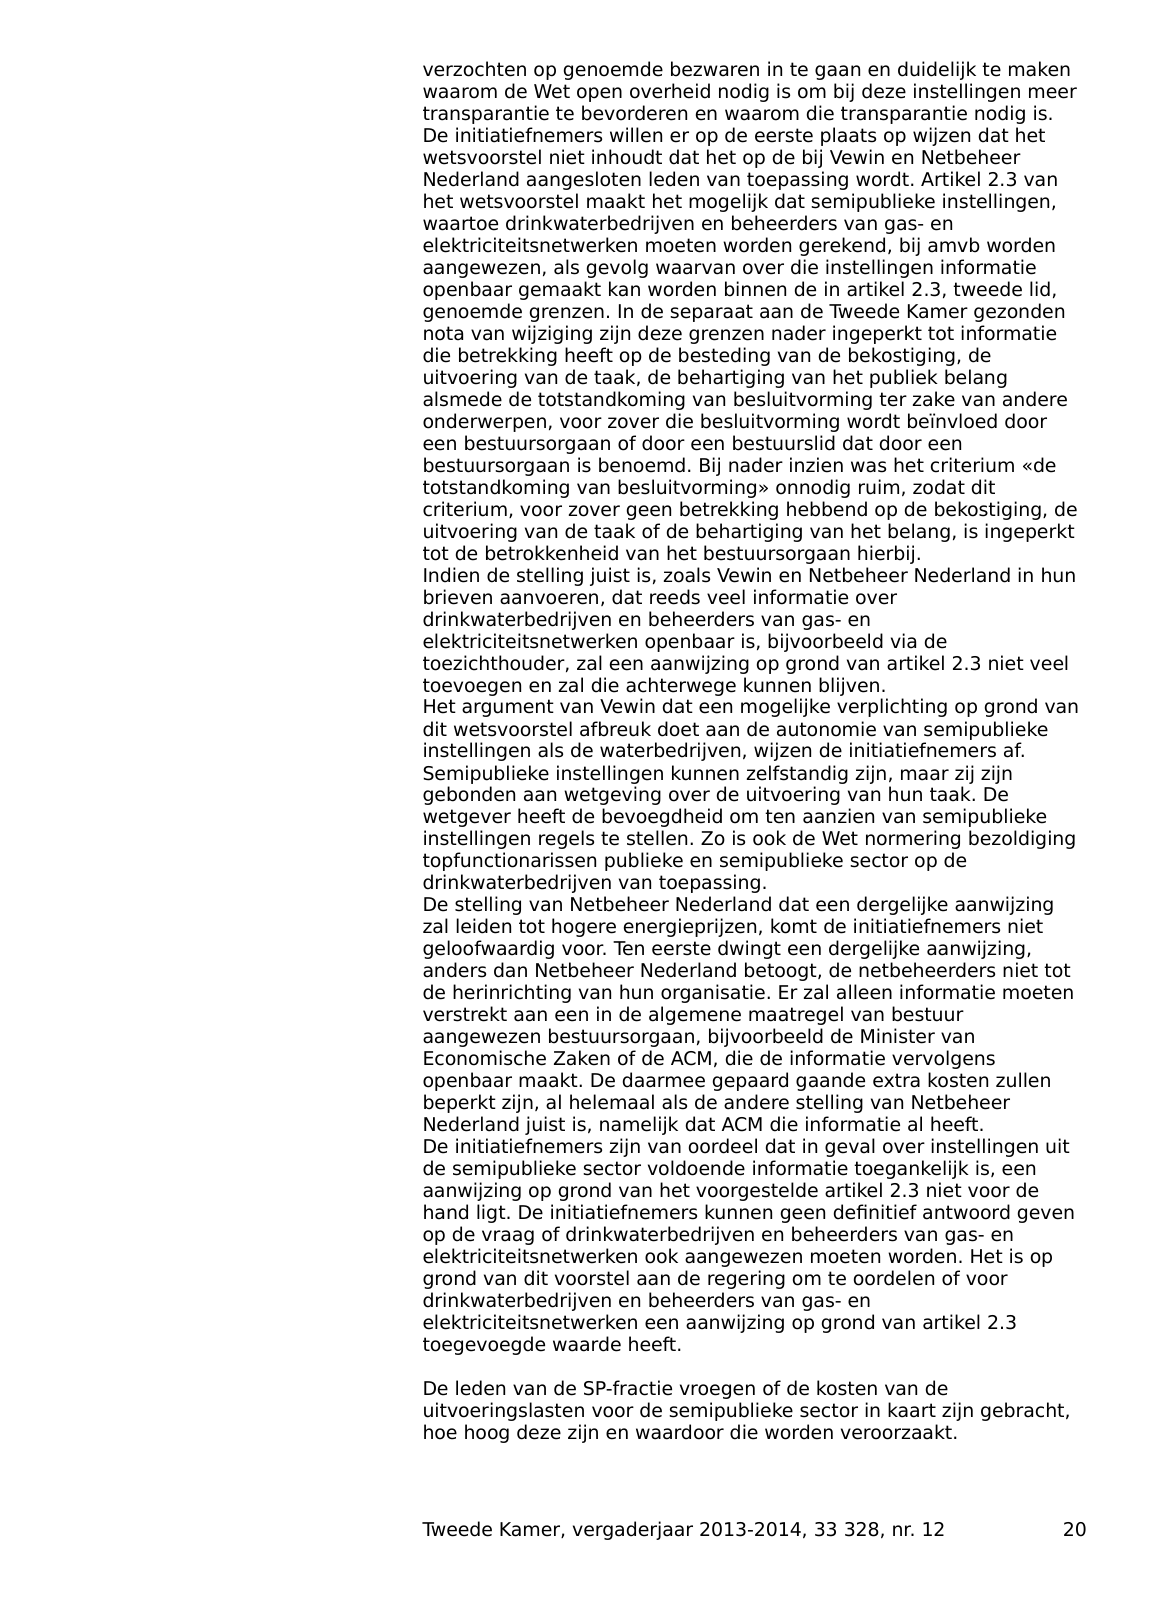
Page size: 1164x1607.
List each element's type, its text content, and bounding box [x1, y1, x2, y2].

text De leden van de SP-fractie vroegen of de kosten van de uitvoeringslasten voor de semipublieke sector in kaart zijn gebracht, hoe hoog deze zijn en waardoor die worden veroorzaakt. [422, 1378, 1087, 1444]
text Het argument van Vewin dat een mogelijke verplichting op grond van dit wetsvoorstel afbreuk doet aan de autonomie van semipublieke instellingen als de waterbedrijven, wijzen de initiatiefnemers af. Semipublieke instellingen kunnen zelfstandig zijn, maar zij zijn gebonden aan wetgeving over de uitvoering van hun taak. De wetgever heeft de bevoegdheid om ten aanzien van semipublieke instellingen regels te stellen. Zo is ook de Wet normering bezoldiging topfunctionarissen publieke en semipublieke sector op de drinkwaterbedrijven van toepassing. [422, 696, 1087, 894]
text Indien de stelling juist is, zoals Vewin en Netbeheer Nederland in hun brieven aanvoeren, dat reeds veel informatie over drinkwaterbedrijven en beheerders van gas- en elektriciteitsnetwerken openbaar is, bijvoorbeeld via de toezichthouder, zal een aanwijzing op grond van artikel 2.3 niet veel toevoegen en zal die achterwege kunnen blijven. [422, 564, 1087, 696]
text De initiatiefnemers zijn van oordeel dat in geval over instellingen uit de semipublieke sector voldoende informatie toegankelijk is, een aanwijzing op grond van het voorgestelde artikel 2.3 niet voor de hand ligt. De initiatiefnemers kunnen geen definitief antwoord geven op de vraag of drinkwaterbedrijven en beheerders van gas- en elektriciteitsnetwerken ook aangewezen moeten worden. Het is op grond van dit voorstel aan de regering om te oordelen of voor drinkwaterbedrijven en beheerders van gas- en elektriciteitsnetwerken een aanwijzing op grond van artikel 2.3 toegevoegde waarde heeft. [422, 1136, 1087, 1356]
text verzochten op genoemde bezwaren in te gaan en duidelijk te maken waarom de Wet open overheid nodig is om bij deze instellingen meer transparantie te bevorderen en waarom die transparantie nodig is. [422, 59, 1087, 125]
text De stelling van Netbeheer Nederland dat een dergelijke aanwijzing zal leiden tot hogere energieprijzen, komt de initiatiefnemers niet geloofwaardig voor. Ten eerste dwingt een dergelijke aanwijzing, anders dan Netbeheer Nederland betoogt, de netbeheerders niet tot de herinrichting van hun organisatie. Er zal alleen informatie moeten verstrekt aan een in de algemene maatregel van bestuur aangewezen bestuursorgaan, bijvoorbeeld de Minister van Economische Zaken of de ACM, die de informatie vervolgens openbaar maakt. De daarmee gepaard gaande extra kosten zullen beperkt zijn, al helemaal als de andere stelling van Netbeheer Nederland juist is, namelijk dat ACM die informatie al heeft. [422, 894, 1087, 1136]
text De initiatiefnemers willen er op de eerste plaats op wijzen dat het wetsvoorstel niet inhoudt dat het op de bij Vewin en Netbeheer Nederland aangesloten leden van toepassing wordt. Artikel 2.3 van het wetsvoorstel maakt het mogelijk dat semipublieke instellingen, waartoe drinkwaterbedrijven en beheerders van gas- en elektriciteitsnetwerken moeten worden gerekend, bij amvb worden aangewezen, als gevolg waarvan over die instellingen informatie openbaar gemaakt kan worden binnen de in artikel 2.3, tweede lid, genoemde grenzen. In de separaat aan de Tweede Kamer gezonden nota van wijziging zijn deze grenzen nader ingeperkt tot informatie die betrekking heeft op de besteding van de bekostiging, de uitvoering van de taak, de behartiging van het publiek belang alsmede de totstandkoming van besluitvorming ter zake van andere onderwerpen, voor zover die besluitvorming wordt beïnvloed door een bestuursorgaan of door een bestuurslid dat door een bestuursorgaan is benoemd. Bij nader inzien was het criterium «de totstandkoming van besluitvorming» onnodig ruim, zodat dit criterium, voor zover geen betrekking hebbend op de bekostiging, de uitvoering van de taak of de behartiging van het belang, is ingeperkt tot de betrokkenheid van het bestuursorgaan hierbij. [422, 125, 1087, 564]
